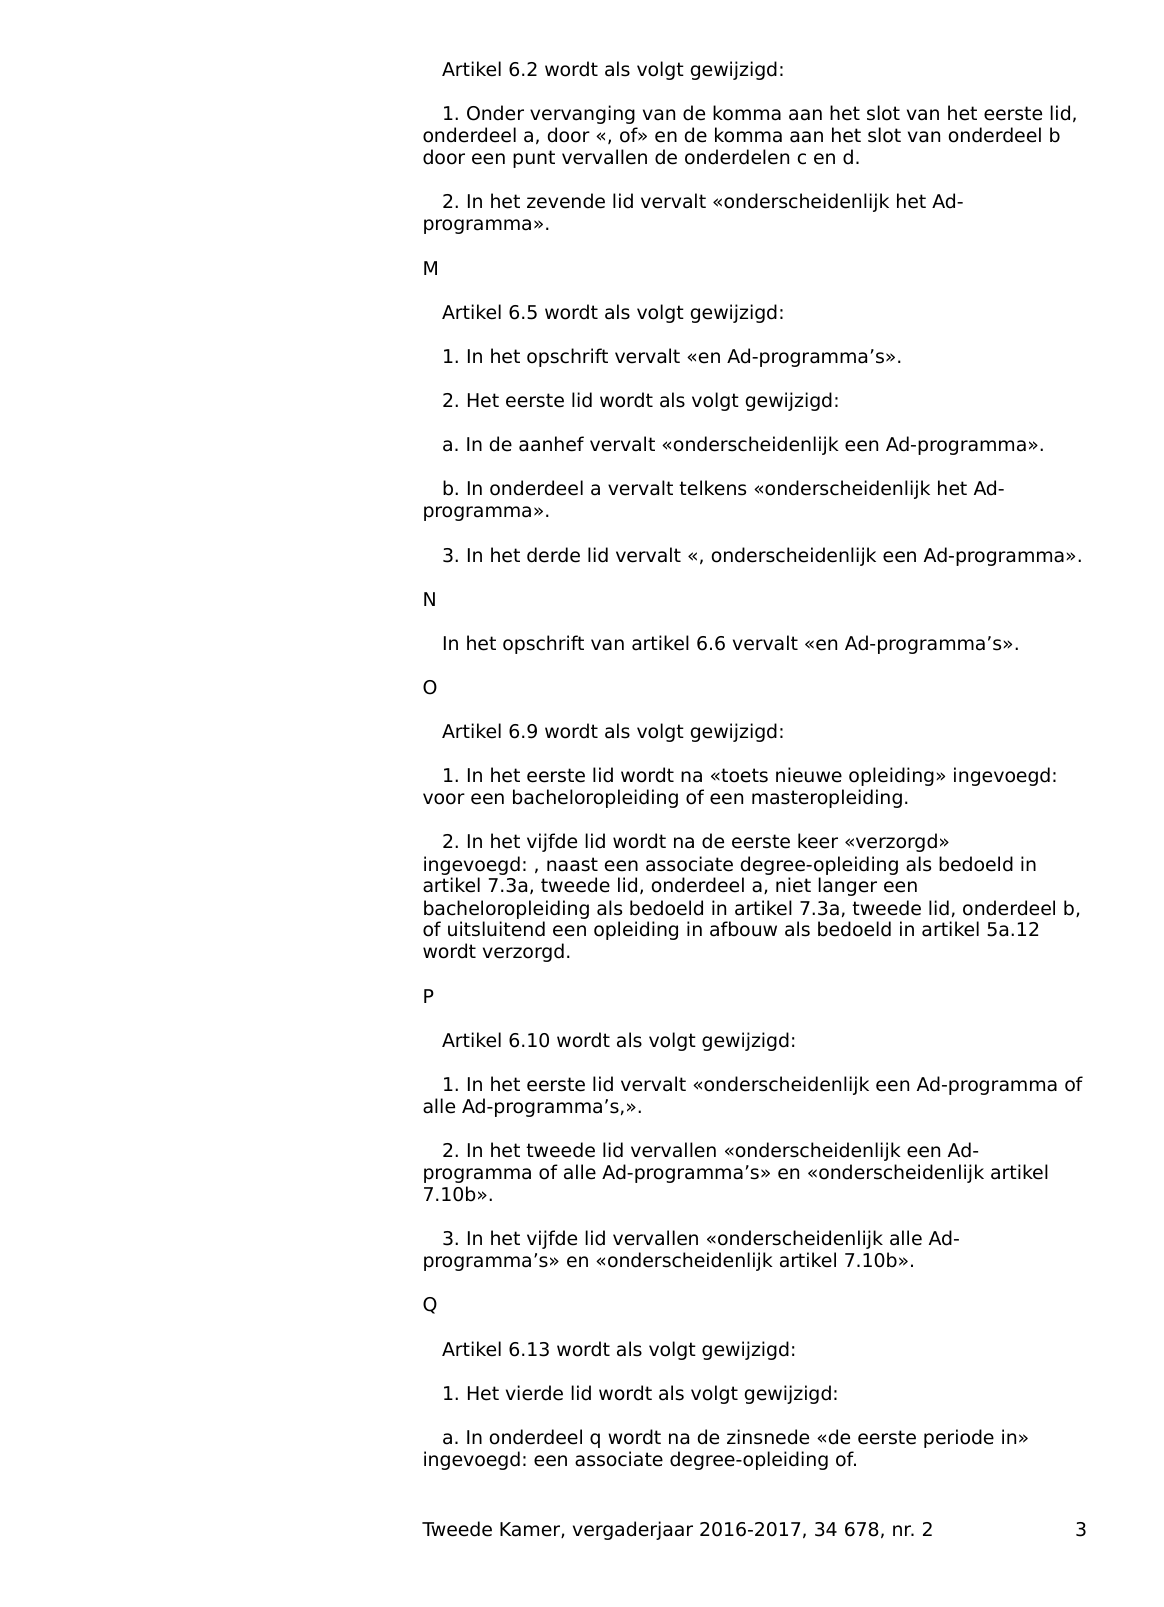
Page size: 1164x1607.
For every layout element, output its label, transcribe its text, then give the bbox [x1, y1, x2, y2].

text 1. Onder vervanging van de komma aan het slot van het eerste lid, onderdeel a, door «, of» en de komma aan het slot van onderdeel b door een punt vervallen de onderdelen c en d. [422, 103, 1087, 169]
text 2. In het vijfde lid wordt na de eerste keer «verzorgd» ingevoegd: , naast een associate degree-opleiding als bedoeld in artikel 7.3a, tweede lid, onderdeel a, niet langer een bacheloropleiding als bedoeld in artikel 7.3a, tweede lid, onderdeel b, of uitsluitend een opleiding in afbouw als bedoeld in artikel 5a.12 wordt verzorgd. [422, 831, 1087, 963]
text Artikel 6.5 wordt als volgt gewijzigd: [422, 302, 1087, 324]
text P [422, 986, 1087, 1007]
text 3. In het vijfde lid vervallen «onderscheidenlijk alle Ad-programma’s» en «onderscheidenlijk artikel 7.10b». [422, 1228, 1087, 1272]
text N [422, 589, 1087, 611]
text Artikel 6.13 wordt als volgt gewijzigd: [422, 1338, 1087, 1360]
text O [422, 677, 1087, 699]
text M [422, 257, 1087, 279]
text a. In de aanhef vervalt «onderscheidenlijk een Ad-programma». [422, 434, 1087, 456]
text Artikel 6.2 wordt als volgt gewijzigd: [422, 59, 1087, 81]
text Q [422, 1294, 1087, 1316]
text Artikel 6.9 wordt als volgt gewijzigd: [422, 721, 1087, 743]
text 1. In het opschrift vervalt «en Ad-programma’s». [422, 346, 1087, 368]
text 2. In het zevende lid vervalt «onderscheidenlijk het Ad-programma». [422, 191, 1087, 235]
text 1. In het eerste lid vervalt «onderscheidenlijk een Ad-programma of alle Ad-programma’s,». [422, 1074, 1087, 1118]
text a. In onderdeel q wordt na de zinsnede «de eerste periode in» ingevoegd: een associate degree-opleiding of. [422, 1427, 1087, 1471]
text 2. In het tweede lid vervallen «onderscheidenlijk een Ad-programma of alle Ad-programma’s» en «onderscheidenlijk artikel 7.10b». [422, 1140, 1087, 1206]
text b. In onderdeel a vervalt telkens «onderscheidenlijk het Ad-programma». [422, 478, 1087, 522]
text 2. Het eerste lid wordt als volgt gewijzigd: [422, 390, 1087, 412]
text 3. In het derde lid vervalt «, onderscheidenlijk een Ad-programma». [422, 544, 1087, 566]
text Artikel 6.10 wordt als volgt gewijzigd: [422, 1030, 1087, 1052]
text In het opschrift van artikel 6.6 vervalt «en Ad-programma’s». [422, 633, 1087, 655]
text 1. In het eerste lid wordt na «toets nieuwe opleiding» ingevoegd: voor een bacheloropleiding of een masteropleiding. [422, 765, 1087, 809]
text 1. Het vierde lid wordt als volgt gewijzigd: [422, 1383, 1087, 1404]
